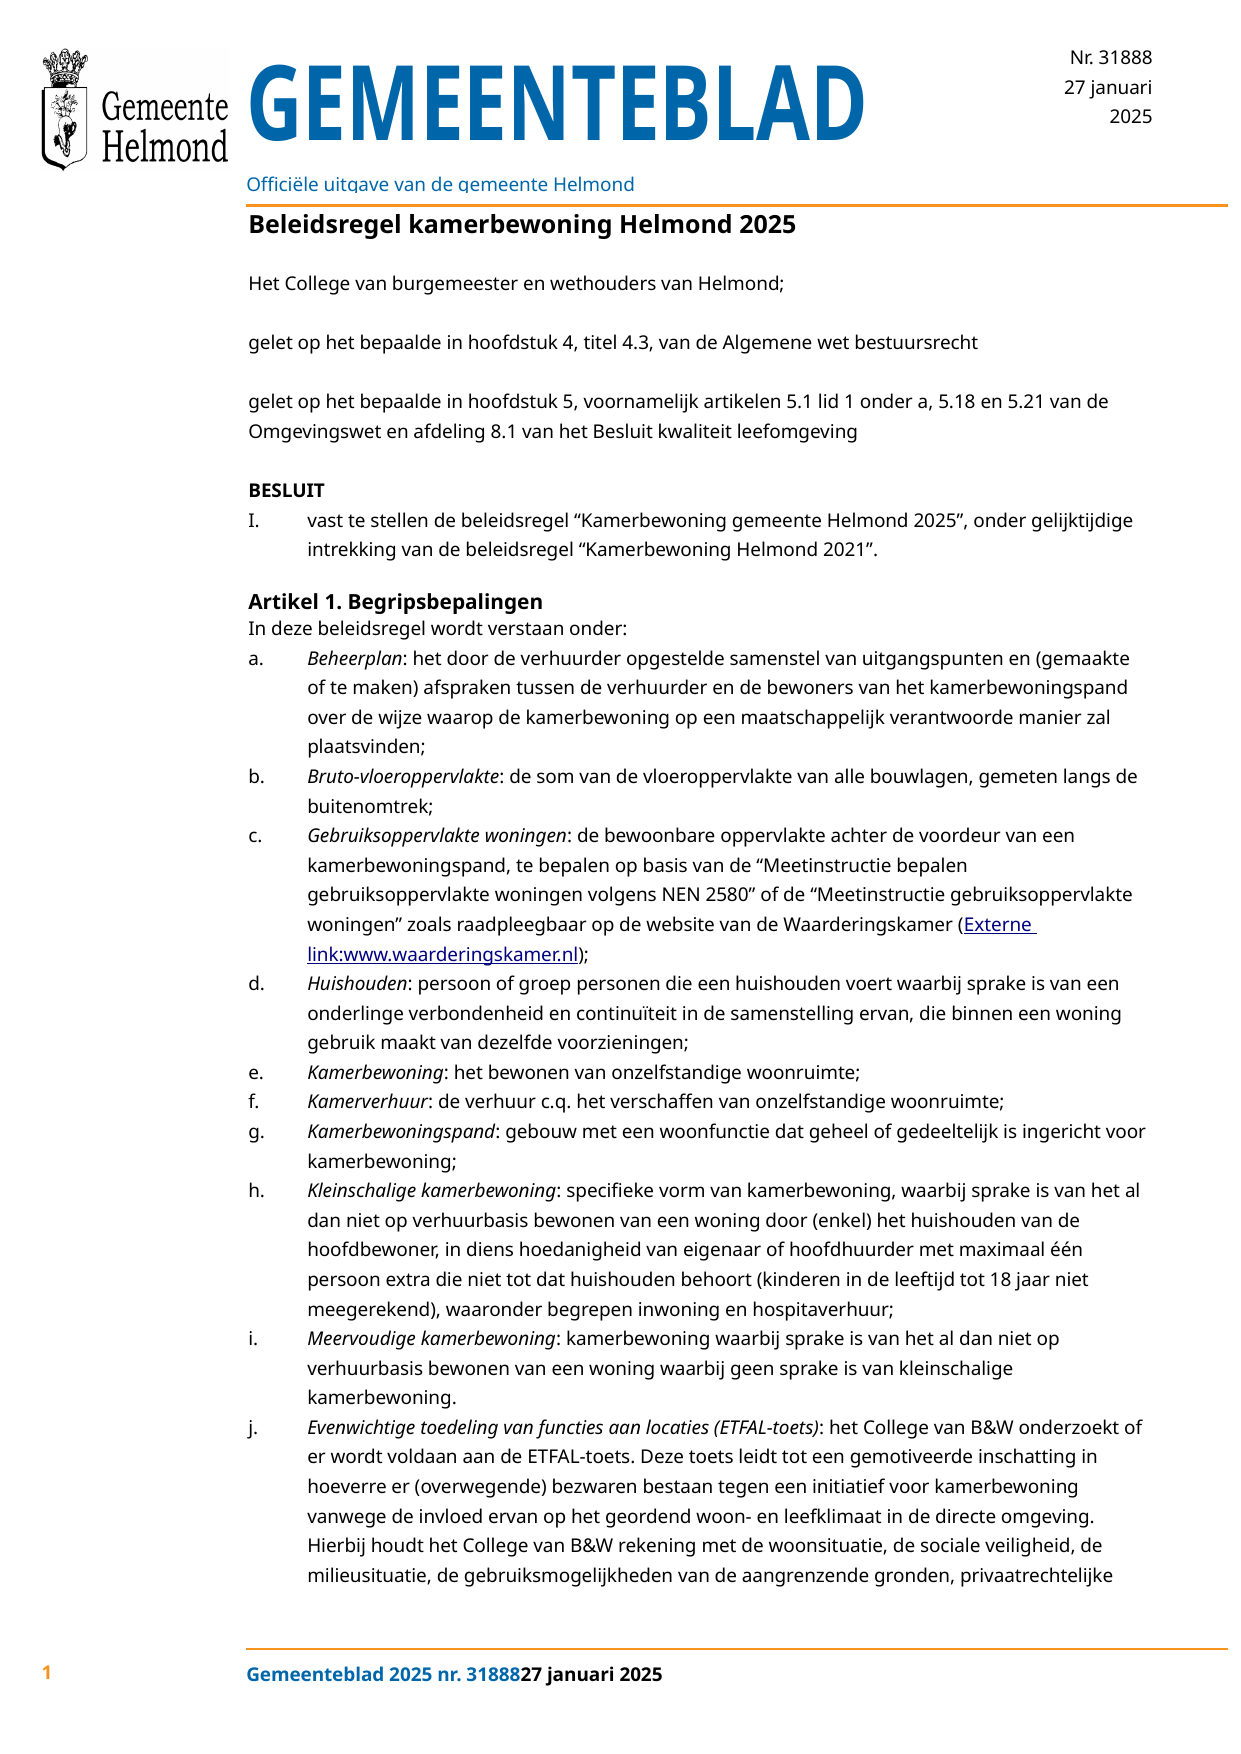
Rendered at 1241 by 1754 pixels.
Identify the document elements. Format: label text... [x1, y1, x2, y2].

list Bruto-vloeroppervlakte: de som van de vloeroppervlakte van alle bouwlagen, gemeten langs de buitenomtrek; [248, 763, 1152, 819]
list Gebruiksoppervlakte woningen: de bewoonbare oppervlakte achter de voordeur van een kamerbewoningspand, te bepalen op basis van de “Meetinstructie bepalen gebruiksoppervlakte woningen volgens NEN 2580” of de “Meetinstructie gebruiksoppervlakte woningen” zoals raadpleegbaar op de website van de Waarderingskamer (Externe link:www.waarderingskamer.nl); [248, 822, 1152, 967]
picture [41, 47, 231, 172]
text Artikel 1. Begripsbepalingen [248, 587, 1152, 615]
text gelet op het bepaalde in hoofdstuk 5, voornamelijk artikelen 5.1 lid 1 onder a, 5.18 en 5.21 van de Omgevingswet en afdeling 8.1 van het Besluit kwaliteit leefomgeving [248, 389, 1152, 444]
text gelet op het bepaalde in hoofdstuk 4, titel 4.3, van de Algemene wet bestuursrecht [248, 329, 1152, 355]
list Kamerbewoningspand: gebouw met een woonfunctie dat geheel of gedeeltelijk is ingericht voor kamerbewoning; [248, 1118, 1152, 1174]
list Evenwichtige toedeling van functies aan locaties (ETFAL-toets): het College van B&W onderzoekt of er wordt voldaan aan de ETFAL-toets. Deze toets leidt tot een gemotiveerde inschatting in hoeverre er (overwegende) bezwaren bestaan tegen een initiatief voor kamerbewoning vanwege de invloed ervan op het geordend woon- en leefklimaat in de directe omgeving. Hierbij houdt het College van B&W rekening met de woonsituatie, de sociale veiligheid, de milieusituatie, de gebruiksmogelijkheden van de aangrenzende gronden, privaatrechtelijke [248, 1414, 1152, 1588]
list Huishouden: persoon of groep personen die een huishouden voert waarbij sprake is van een onderlinge verbondenheid en continuïteit in de samenstelling ervan, die binnen een woning gebruik maakt van dezelfde voorzieningen; [248, 970, 1152, 1055]
list Kamerverhuur: de verhuur c.q. het verschaffen van onzelfstandige woonruimte; [248, 1089, 1152, 1114]
list vast te stellen de beleidsregel “Kamerbewoning gemeente Helmond 2025”, onder gelijktijdige intrekking van de beleidsregel “Kamerbewoning Helmond 2021”. [248, 507, 1152, 562]
text Het College van burgemeester en wethouders van Helmond; [248, 270, 1152, 296]
list Kamerbewoning: het bewonen van onzelfstandige woonruimte; [248, 1059, 1152, 1085]
list Kleinschalige kamerbewoning: specifieke vorm van kamerbewoning, waarbij sprake is van het al dan niet op verhuurbasis bewonen van een woning door (enkel) het huishouden van de hoofdbewoner, in diens hoedanigheid van eigenaar of hoofdhuurder met maximaal één persoon extra die niet tot dat huishouden behoort (kinderen in de leeftijd tot 18 jaar niet meegerekend), waaronder begrepen inwoning en hospitaverhuur; [248, 1177, 1152, 1322]
text Beleidsregel kamerbewoning Helmond 2025 [248, 207, 1152, 241]
list Beheerplan: het door de verhuurder opgestelde samenstel van uitgangspunten en (gemaakte of te maken) afspraken tussen de verhuurder en de bewoners van het kamerbewoningspand over de wijze waarop de kamerbewoning op een maatschappelijk verantwoorde manier zal plaatsvinden; [248, 645, 1152, 759]
list Meervoudige kamerbewoning: kamerbewoning waarbij sprake is van het al dan niet op verhuurbasis bewonen van een woning waarbij geen sprake is van kleinschalige kamerbewoning. [248, 1325, 1152, 1410]
text In deze beleidsregel wordt verstaan onder: [248, 615, 1152, 641]
text BESLUIT [248, 477, 1152, 503]
